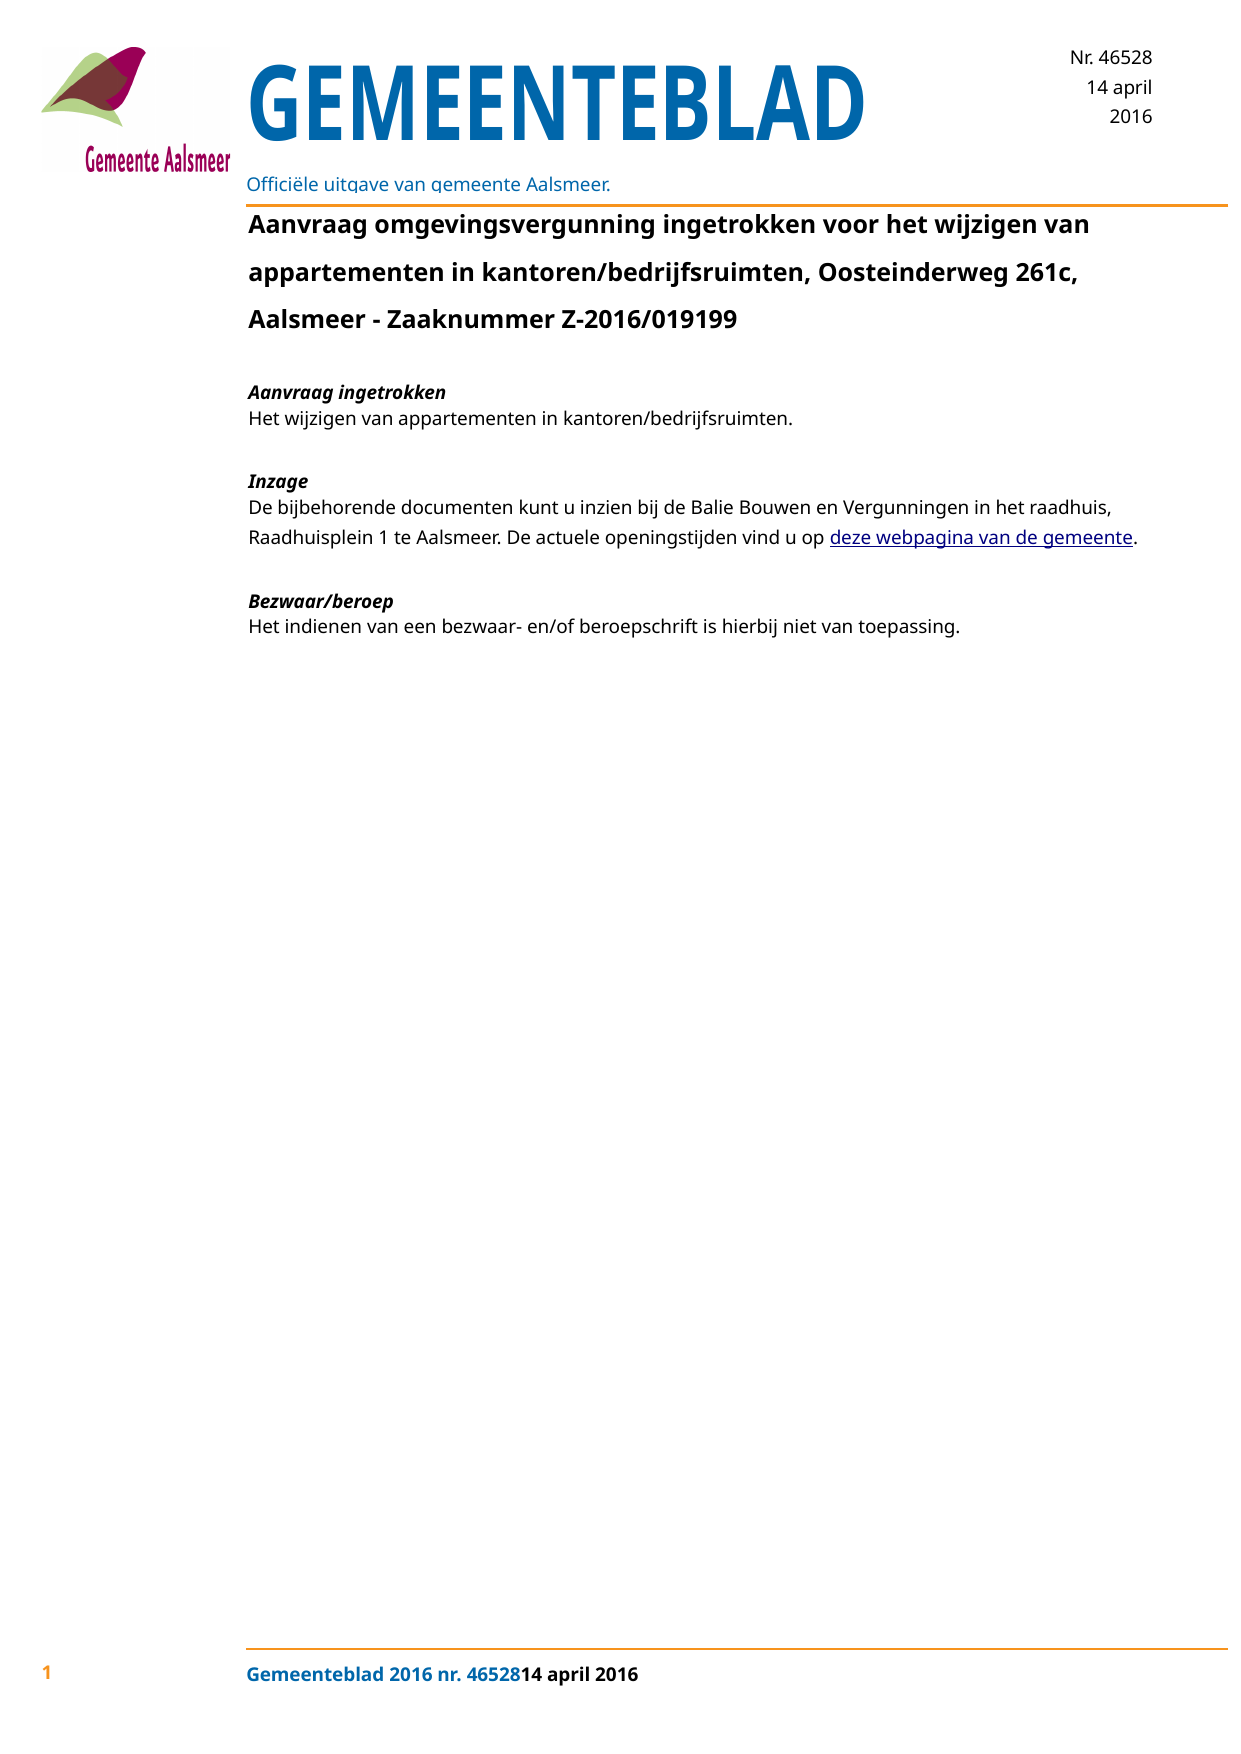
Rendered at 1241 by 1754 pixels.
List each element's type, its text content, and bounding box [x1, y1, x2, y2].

text De bijbehorende documenten kunt u inzien bij de Balie Bouwen en Vergunningen in het raadhuis, Raadhuisplein 1 te Aalsmeer. De actuele openingstijden vind u op deze webpagina van de gemeente. [248, 494, 1152, 550]
text Het wijzigen van appartementen in kantoren/bedrijfsruimten. [248, 405, 1152, 431]
text Inzage [248, 469, 1152, 494]
text Bezwaar/beroep [248, 588, 1152, 614]
text Aanvraag ingetrokken [248, 379, 1152, 405]
text Aanvraag omgevingsvergunning ingetrokken voor het wijzigen van appartementen in kantoren/bedrijfsruimten, Oosteinderweg 261c, Aalsmeer - Zaaknummer Z-2016/019199 [248, 207, 1152, 336]
picture [41, 47, 231, 172]
text Het indienen van een bezwaar- en/of beroepschrift is hierbij niet van toepassing. [248, 614, 1152, 639]
